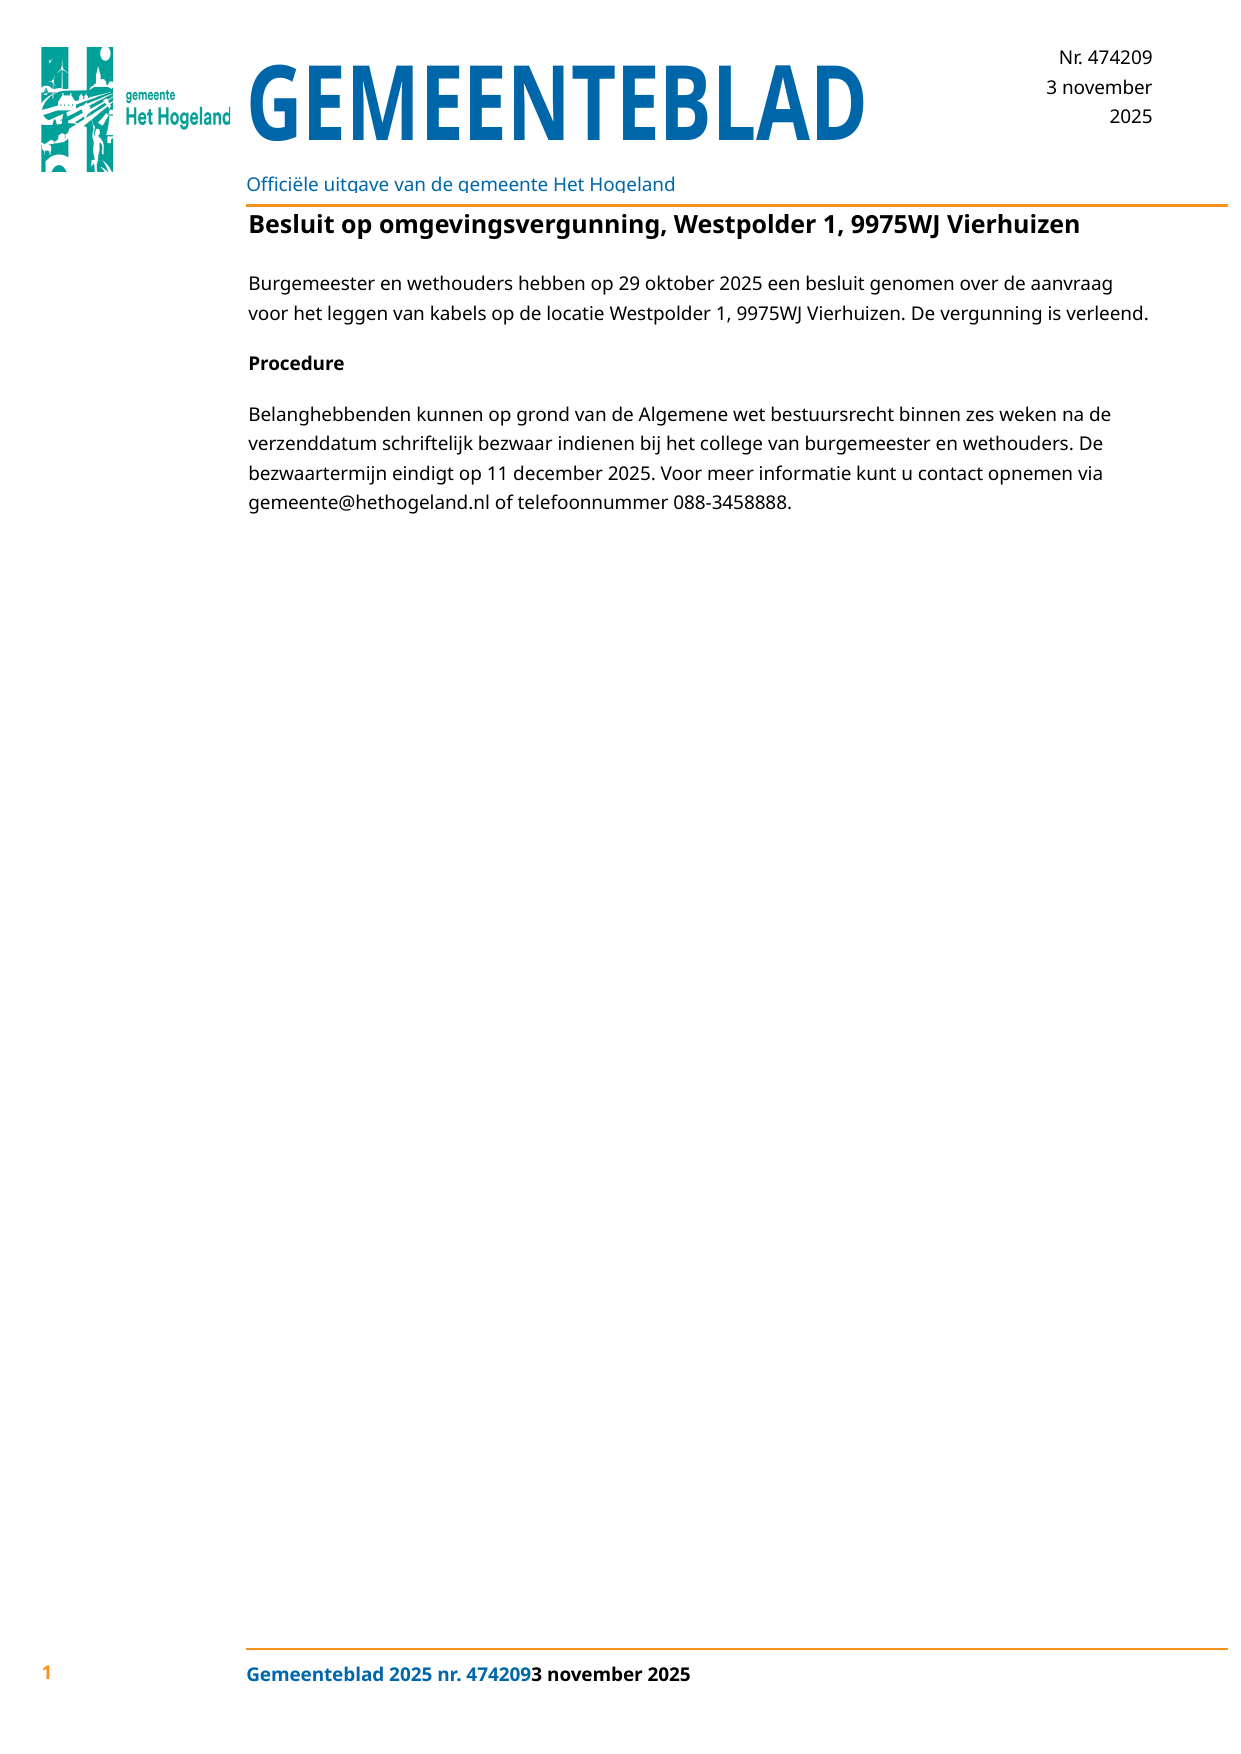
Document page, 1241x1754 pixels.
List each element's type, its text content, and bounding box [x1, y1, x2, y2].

text Procedure [248, 350, 1152, 376]
text Belanghebbenden kunnen op grond van de Algemene wet bestuursrecht binnen zes weken na de verzenddatum schriftelijk bezwaar indienen bij het college van burgemeester en wethouders. De bezwaartermijn eindigt op 11 december 2025. Voor meer informatie kunt u contact opnemen via gemeente@hethogeland.nl of telefoonnummer 088-3458888. [248, 401, 1152, 515]
text Burgemeester en wethouders hebben op 29 oktober 2025 een besluit genomen over de aanvraag voor het leggen van kabels op de locatie Westpolder 1, 9975WJ Vierhuizen. De vergunning is verleend. [248, 270, 1152, 326]
text Besluit op omgevingsvergunning, Westpolder 1, 9975WJ Vierhuizen [248, 207, 1152, 241]
picture [41, 47, 231, 172]
